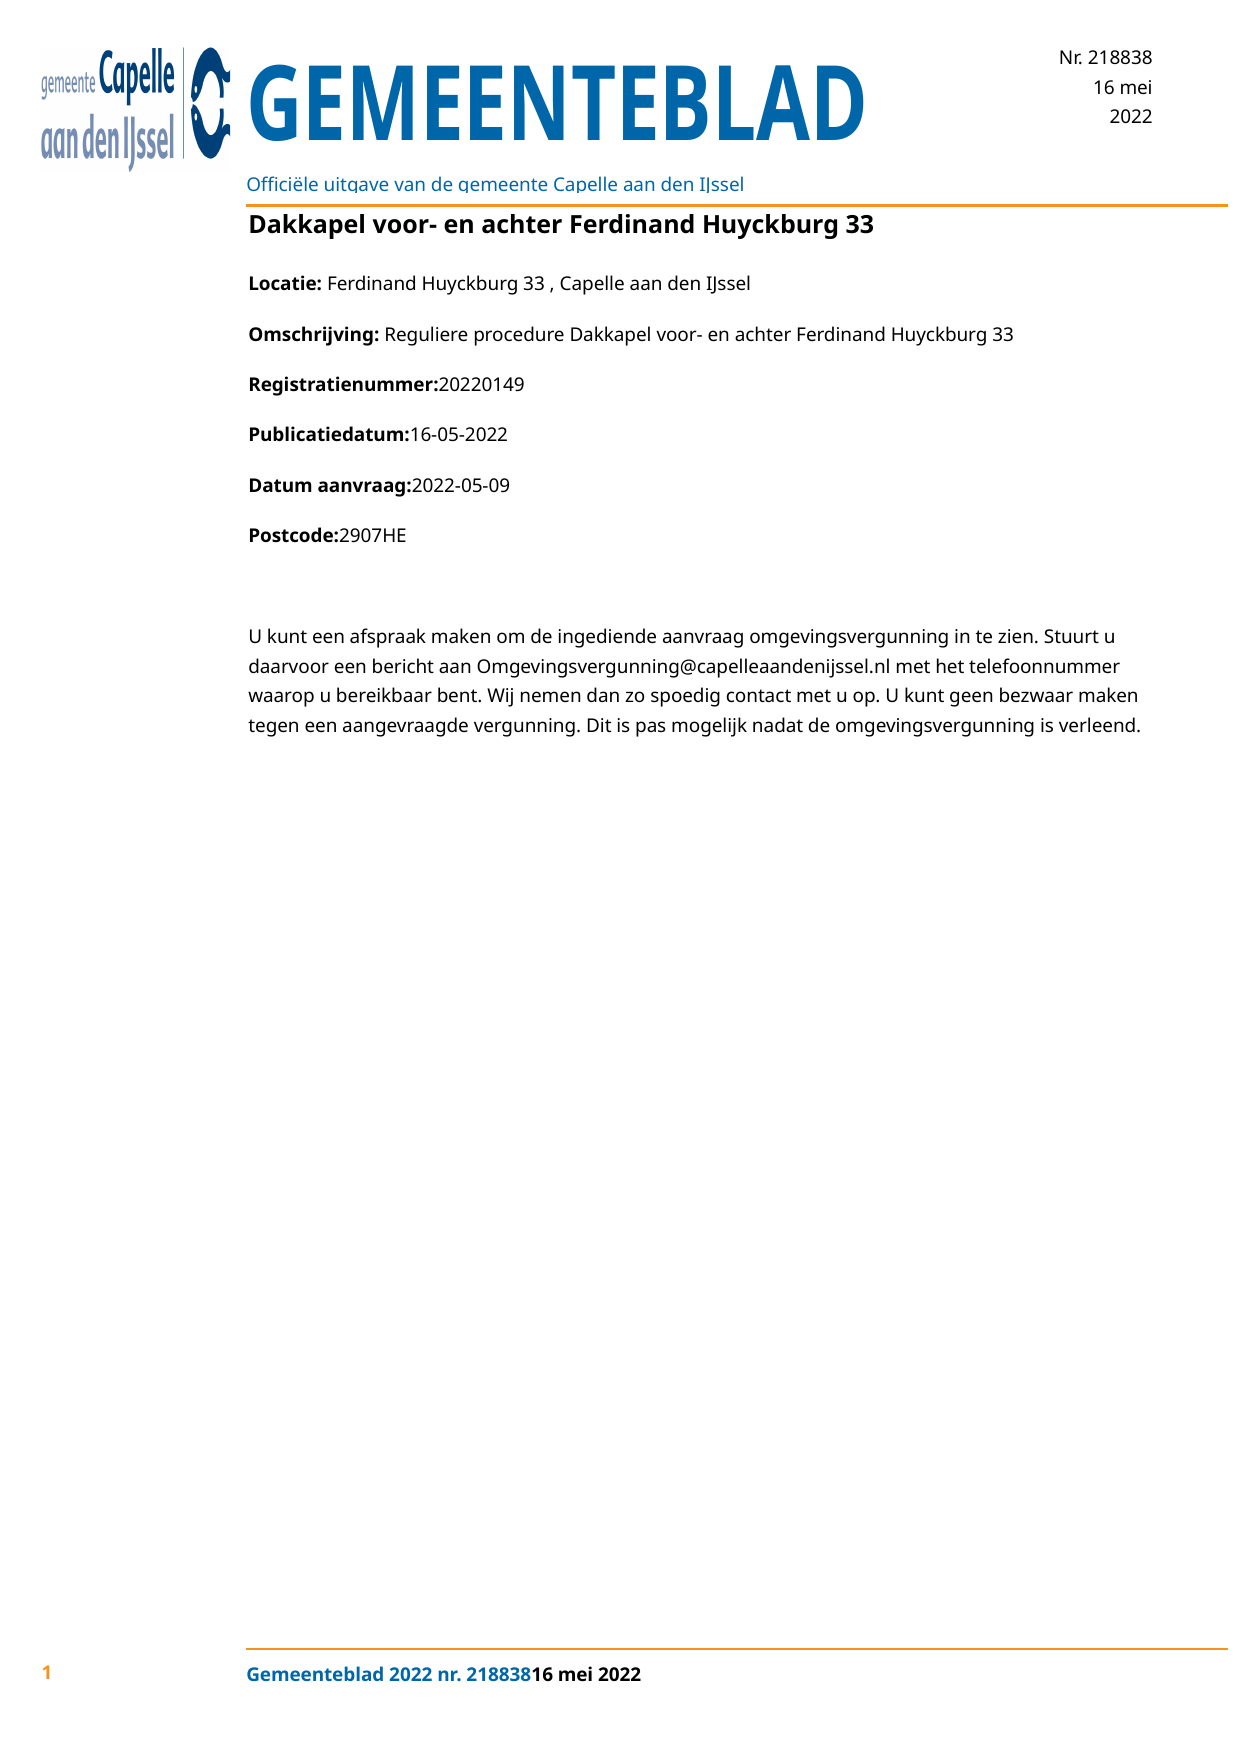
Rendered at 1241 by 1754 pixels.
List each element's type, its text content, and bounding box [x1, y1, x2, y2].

text Datum aanvraag:2022-05-09 [248, 472, 1152, 498]
text Omschrijving: Reguliere procedure Dakkapel voor- en achter Ferdinand Huyckburg 33 [248, 321, 1152, 346]
text U kunt een afspraak maken om de ingediende aanvraag omgevingsvergunning in te zien. Stuurt u daarvoor een bericht aan Omgevingsvergunning@capelleaandenijssel.nl met het telefoonnummer waarop u bereikbaar bent. Wij nemen dan zo spoedig contact met u op. U kunt geen bezwaar maken tegen een aangevraagde vergunning. Dit is pas mogelijk nadat de omgevingsvergunning is verleend. [248, 623, 1152, 738]
text Postcode:2907HE [248, 522, 1152, 548]
picture [41, 47, 231, 172]
text Locatie: Ferdinand Huyckburg 33 , Capelle aan den IJssel [248, 270, 1152, 296]
text Publicatiedatum:16-05-2022 [248, 422, 1152, 447]
text Registratienummer:20220149 [248, 371, 1152, 397]
text Dakkapel voor- en achter Ferdinand Huyckburg 33 [248, 207, 1152, 241]
